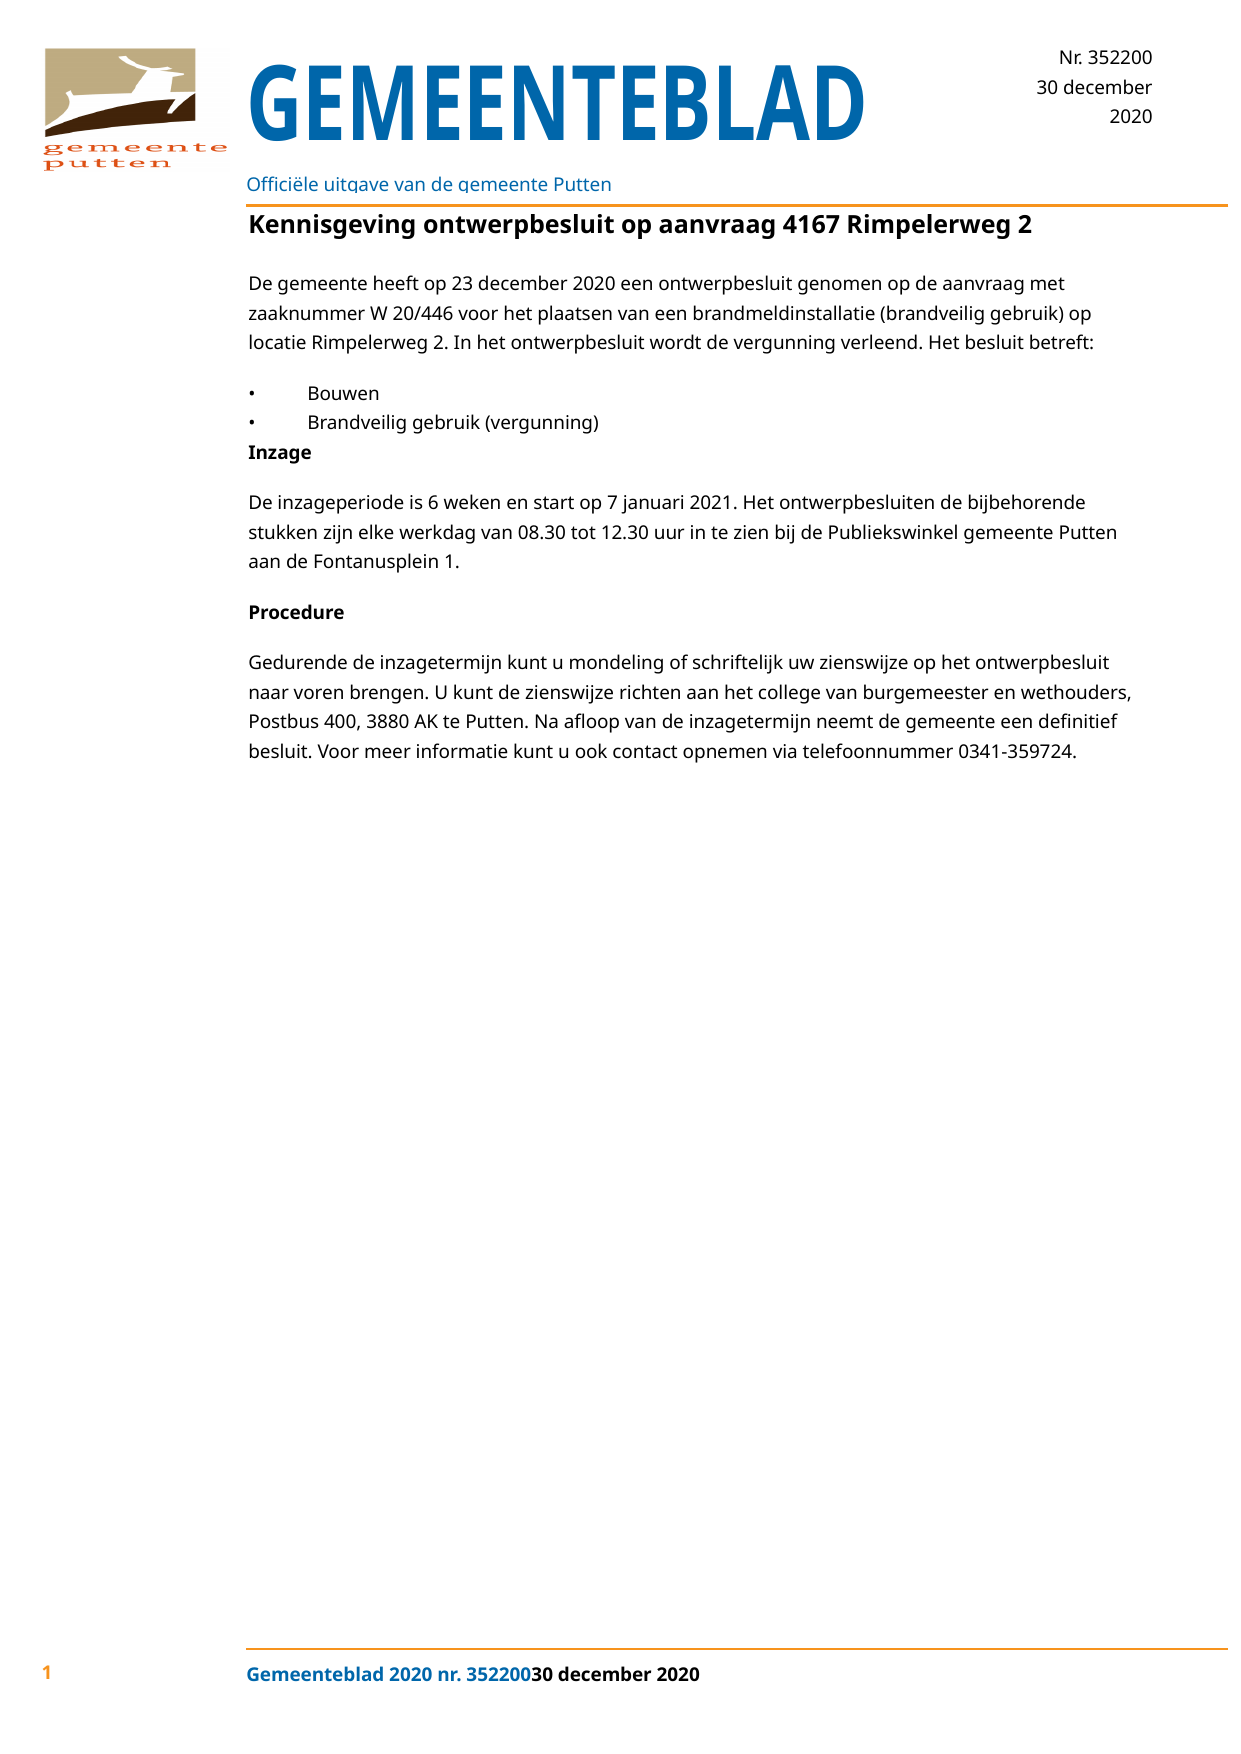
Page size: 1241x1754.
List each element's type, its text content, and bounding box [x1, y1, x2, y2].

text Inzage [248, 439, 1152, 465]
text De inzageperiode is 6 weken en start op 7 januari 2021. Het ontwerpbesluiten de bijbehorende stukken zijn elke werkdag van 08.30 tot 12.30 uur in te zien bij de Publiekswinkel gemeente Putten aan de Fontanusplein 1. [248, 489, 1152, 574]
text De gemeente heeft op 23 december 2020 een ontwerpbesluit genomen op de aanvraag met zaaknummer W 20/446 voor het plaatsen van een brandmeldinstallatie (brandveilig gebruik) op locatie Rimpelerweg 2. In het ontwerpbesluit wordt de vergunning verleend. Het besluit betreft: [248, 270, 1152, 355]
text Procedure [248, 599, 1152, 625]
text Gedurende de inzagetermijn kunt u mondeling of schriftelijk uw zienswijze op het ontwerpbesluit naar voren brengen. U kunt de zienswijze richten aan het college van burgemeester en wethouders, Postbus 400, 3880 AK te Putten. Na afloop van de inzagetermijn neemt de gemeente een definitief besluit. Voor meer informatie kunt u ook contact opnemen via telefoonnummer 0341-359724. [248, 649, 1152, 764]
text Kennisgeving ontwerpbesluit op aanvraag 4167 Rimpelerweg 2 [248, 207, 1152, 241]
list Brandveilig gebruik (vergunning) [248, 409, 1152, 435]
list Bouwen [248, 380, 1152, 406]
picture [41, 47, 231, 172]
